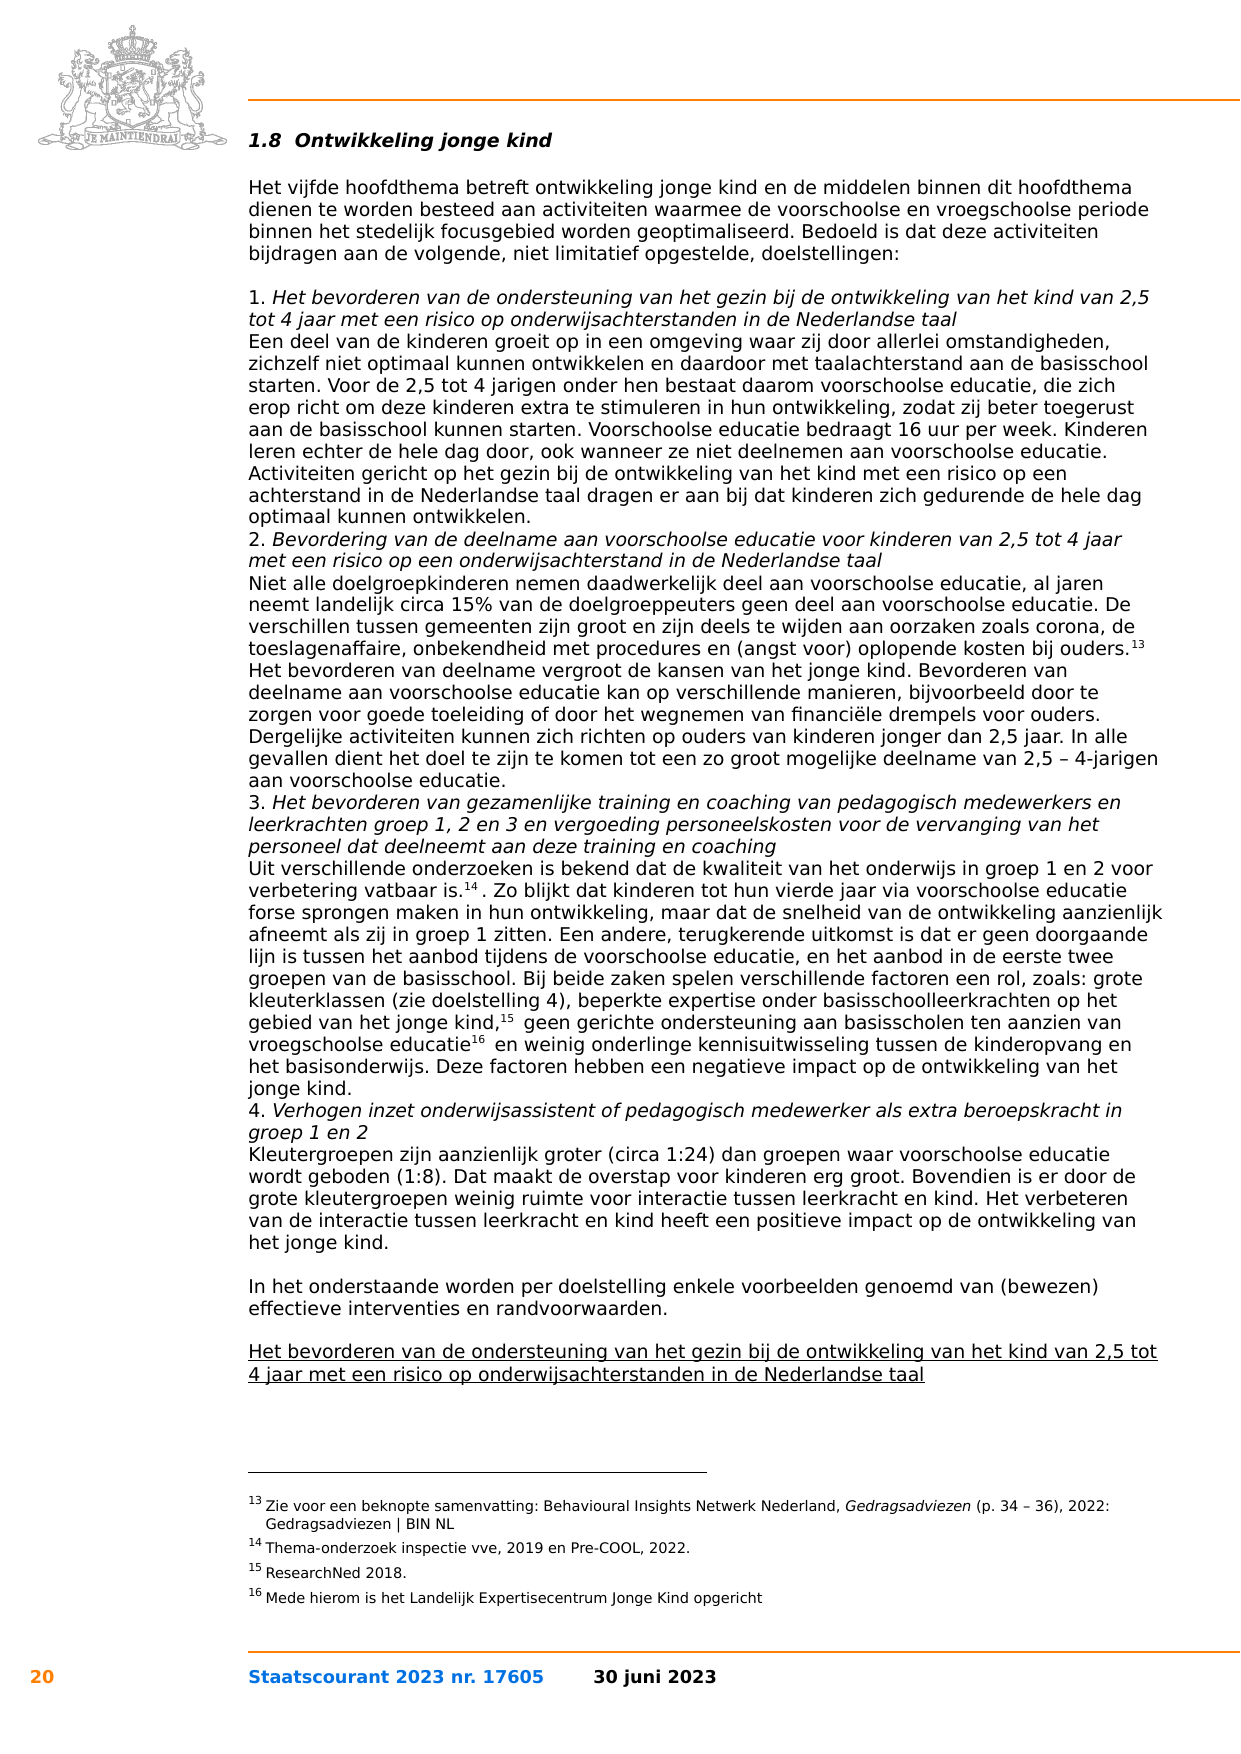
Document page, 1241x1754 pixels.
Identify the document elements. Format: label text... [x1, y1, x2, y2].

text Mede hierom is het Landelijk Expertisecentrum Jonge Kind opgericht [248, 1586, 1163, 1608]
picture [38, 25, 227, 150]
text Zie voor een beknopte samenvatting: Behavioural Insights Netwerk Nederland, Gedragsadviezen (p. 34 – 36), 2022: Gedragsadviezen | BIN NL [248, 1494, 1163, 1533]
text 4. Verhogen inzet onderwijsassistent of pedagogisch medewerker als extra beroepskracht in groep 1 en 2 [248, 1100, 1163, 1144]
text 1. Het bevorderen van de ondersteuning van het gezin bij de ontwikkeling van het kind van 2,5 tot 4 jaar met een risico op onderwijsachterstanden in de Nederlandse taal [248, 287, 1163, 331]
text In het onderstaande worden per doelstelling enkele voorbeelden genoemd van (bewezen) effectieve interventies en randvoorwaarden. [248, 1276, 1163, 1319]
text Het bevorderen van de ondersteuning van het gezin bij de ontwikkeling van het kind van 2,5 tot 4 jaar met een risico op onderwijsachterstanden in de Nederlandse taal [248, 1341, 1163, 1385]
text ResearchNed 2018. [248, 1561, 1163, 1583]
text Thema-onderzoek inspectie vve, 2019 en Pre-COOL, 2022. [248, 1536, 1163, 1558]
text Het vijfde hoofdthema betreft ontwikkeling jonge kind en de middelen binnen dit hoofdthema dienen te worden besteed aan activiteiten waarmee de voorschoolse en vroegschoolse periode binnen het stedelijk focusgebied worden geoptimaliseerd. Bedoeld is dat deze activiteiten bijdragen aan de volgende, niet limitatief opgestelde, doelstellingen: [248, 177, 1163, 265]
text Uit verschillende onderzoeken is bekend dat de kwaliteit van het onderwijs in groep 1 en 2 voor verbetering vatbaar is.. Zo blijkt dat kinderen tot hun vierde jaar via voorschoolse educatie forse sprongen maken in hun ontwikkeling, maar dat de snelheid van de ontwikkeling aanzienlijk afneemt als zij in groep 1 zitten. Een andere, terugkerende uitkomst is dat er geen doorgaande lijn is tussen het aanbod tijdens de voorschoolse educatie, en het aanbod in de eerste twee groepen van de basisschool. Bij beide zaken spelen verschillende factoren een rol, zoals: grote kleuterklassen (zie doelstelling 4), beperkte expertise onder basisschoolleerkrachten op het gebied van het jonge kind, geen gerichte ondersteuning aan basisscholen ten aanzien van vroegschoolse educatie en weinig onderlinge kennisuitwisseling tussen de kinderopvang en het basisonderwijs. Deze factoren hebben een negatieve impact op de ontwikkeling van het jonge kind. [248, 858, 1163, 1100]
text Niet alle doelgroepkinderen nemen daadwerkelijk deel aan voorschoolse educatie, al jaren neemt landelijk circa 15% van de doelgroeppeuters geen deel aan voorschoolse educatie. De verschillen tussen gemeenten zijn groot en zijn deels te wijden aan oorzaken zoals corona, de toeslagenaffaire, onbekendheid met procedures en (angst voor) oplopende kosten bij ouders. Het bevorderen van deelname vergroot de kansen van het jonge kind. Bevorderen van deelname aan voorschoolse educatie kan op verschillende manieren, bijvoorbeeld door te zorgen voor goede toeleiding of door het wegnemen van financiële drempels voor ouders. Dergelijke activiteiten kunnen zich richten op ouders van kinderen jonger dan 2,5 jaar. In alle gevallen dient het doel te zijn te komen tot een zo groot mogelijke deelname van 2,5 – 4-jarigen aan voorschoolse educatie. [248, 572, 1163, 792]
text Kleutergroepen zijn aanzienlijk groter (circa 1:24) dan groepen waar voorschoolse educatie wordt geboden (1:8). Dat maakt de overstap voor kinderen erg groot. Bovendien is er door de grote kleutergroepen weinig ruimte voor interactie tussen leerkracht en kind. Het verbeteren van de interactie tussen leerkracht en kind heeft een positieve impact op de ontwikkeling van het jonge kind. [248, 1144, 1163, 1254]
text 2. Bevordering van de deelname aan voorschoolse educatie voor kinderen van 2,5 tot 4 jaar met een risico op een onderwijsachterstand in de Nederlandse taal [248, 528, 1163, 572]
text Een deel van de kinderen groeit op in een omgeving waar zij door allerlei omstandigheden, zichzelf niet optimaal kunnen ontwikkelen en daardoor met taalachterstand aan de basisschool starten. Voor de 2,5 tot 4 jarigen onder hen bestaat daarom voorschoolse educatie, die zich erop richt om deze kinderen extra te stimuleren in hun ontwikkeling, zodat zij beter toegerust aan de basisschool kunnen starten. Voorschoolse educatie bedraagt 16 uur per week. Kinderen leren echter de hele dag door, ook wanneer ze niet deelnemen aan voorschoolse educatie. Activiteiten gericht op het gezin bij de ontwikkeling van het kind met een risico op een achterstand in de Nederlandse taal dragen er aan bij dat kinderen zich gedurende de hele dag optimaal kunnen ontwikkelen. [248, 331, 1163, 528]
text 3. Het bevorderen van gezamenlijke training en coaching van pedagogisch medewerkers en leerkrachten groep 1, 2 en 3 en vergoeding personeelskosten voor de vervanging van het personeel dat deelneemt aan deze training en coaching [248, 792, 1163, 858]
subtitle 1.8 Ontwikkeling jonge kind [248, 130, 1163, 152]
